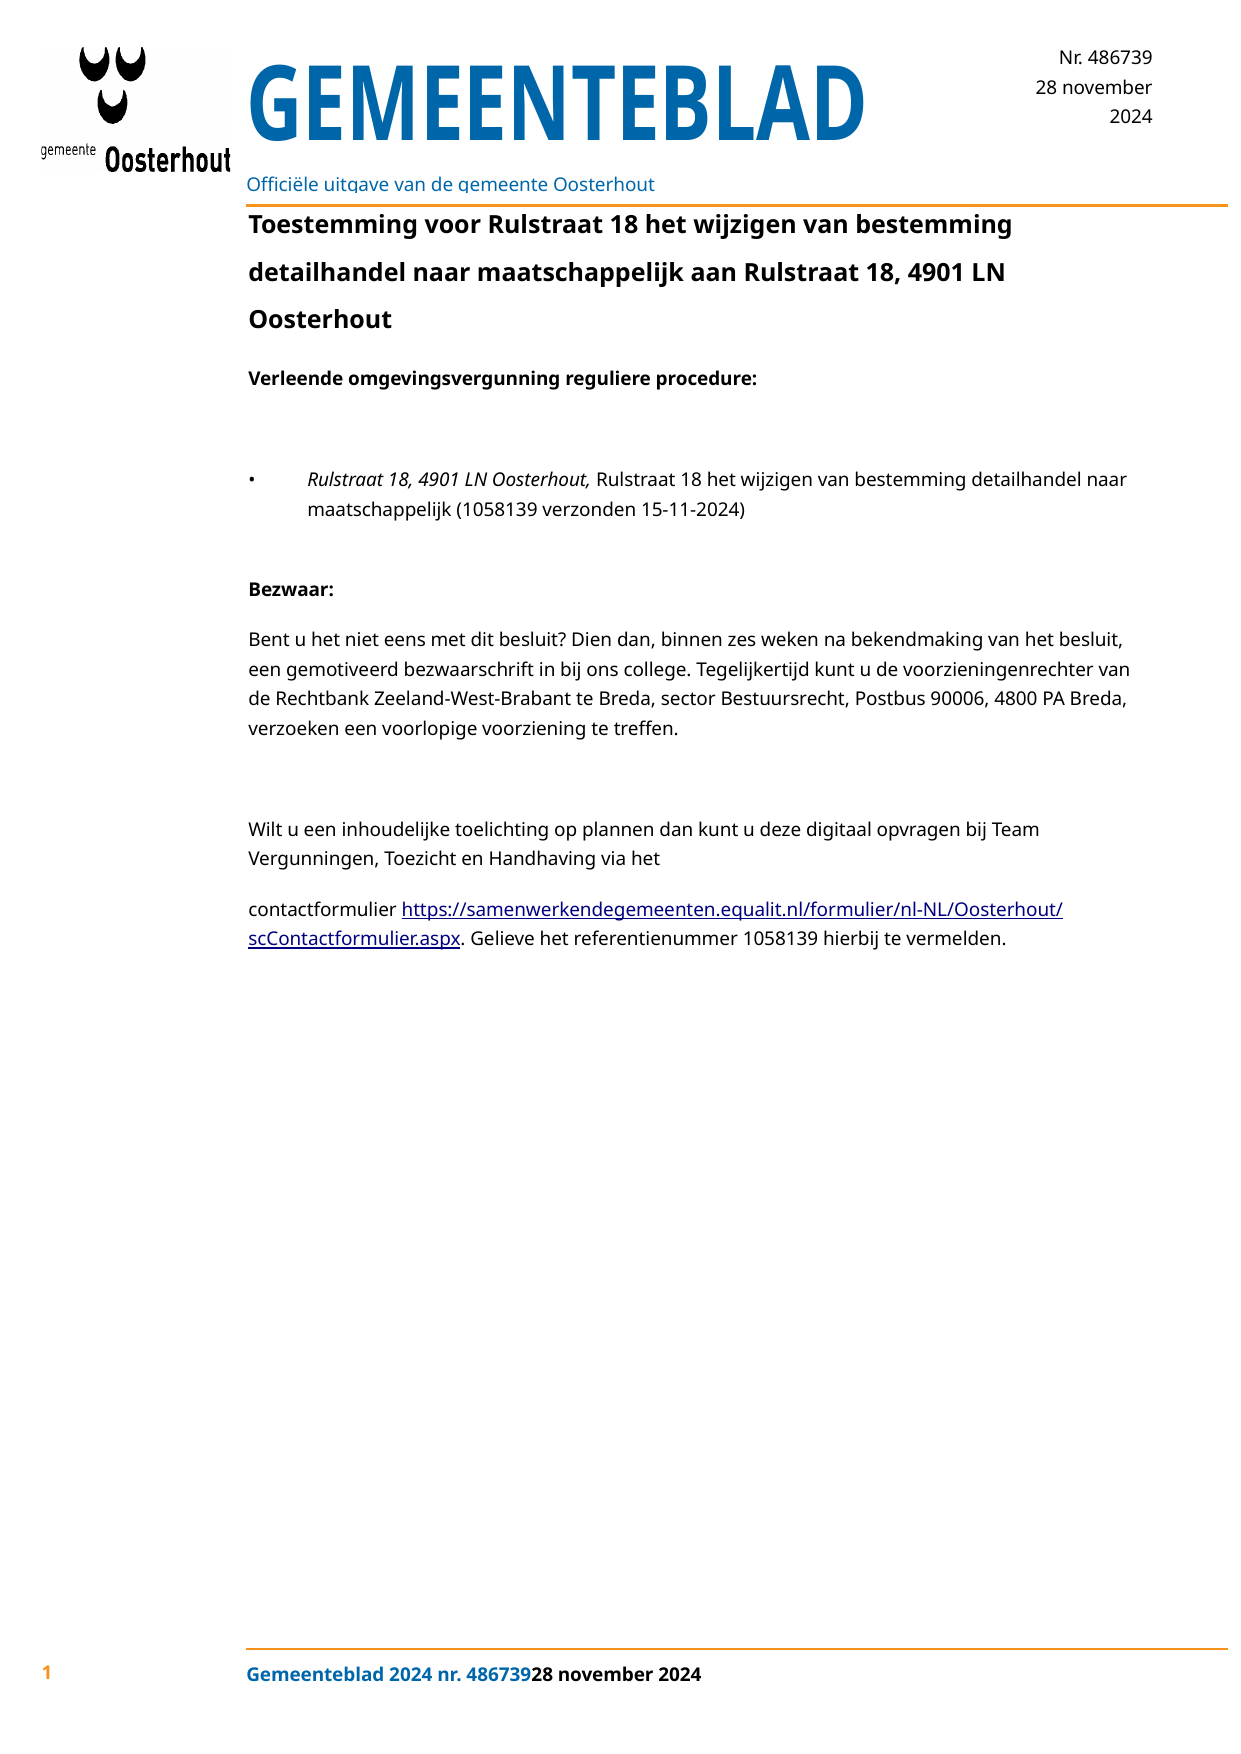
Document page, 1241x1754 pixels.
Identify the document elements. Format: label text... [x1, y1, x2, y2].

list Rulstraat 18, 4901 LN Oosterhout, Rulstraat 18 het wijzigen van bestemming detailhandel naar maatschappelijk (1058139 verzonden 15-11-2024) [248, 466, 1152, 522]
text Verleende omgevingsvergunning reguliere procedure: [248, 366, 1152, 391]
text Toestemming voor Rulstraat 18 het wijzigen van bestemming detailhandel naar maatschappelijk aan Rulstraat 18, 4901 LN Oosterhout [248, 207, 1152, 336]
text Bent u het niet eens met dit besluit? Dien dan, binnen zes weken na bekendmaking van het besluit, een gemotiveerd bezwaarschrift in bij ons college. Tegelijkertijd kunt u de voorzieningenrechter van de Rechtbank Zeeland-West-Brabant te Breda, sector Bestuursrecht, Postbus 90006, 4800 PA Breda, verzoeken een voorlopige voorziening te treffen. [248, 626, 1152, 741]
picture [41, 47, 231, 172]
text Wilt u een inhoudelijke toelichting op plannen dan kunt u deze digitaal opvragen bij Team Vergunningen, Toezicht en Handhaving via het [248, 816, 1152, 871]
text Bezwaar: [248, 576, 1152, 602]
text contactformulier https://samenwerkendegemeenten.equalit.nl/formulier/nl-NL/Oosterhout/scContactformulier.aspx. Gelieve het referentienummer 1058139 hierbij te vermelden. [248, 896, 1152, 951]
